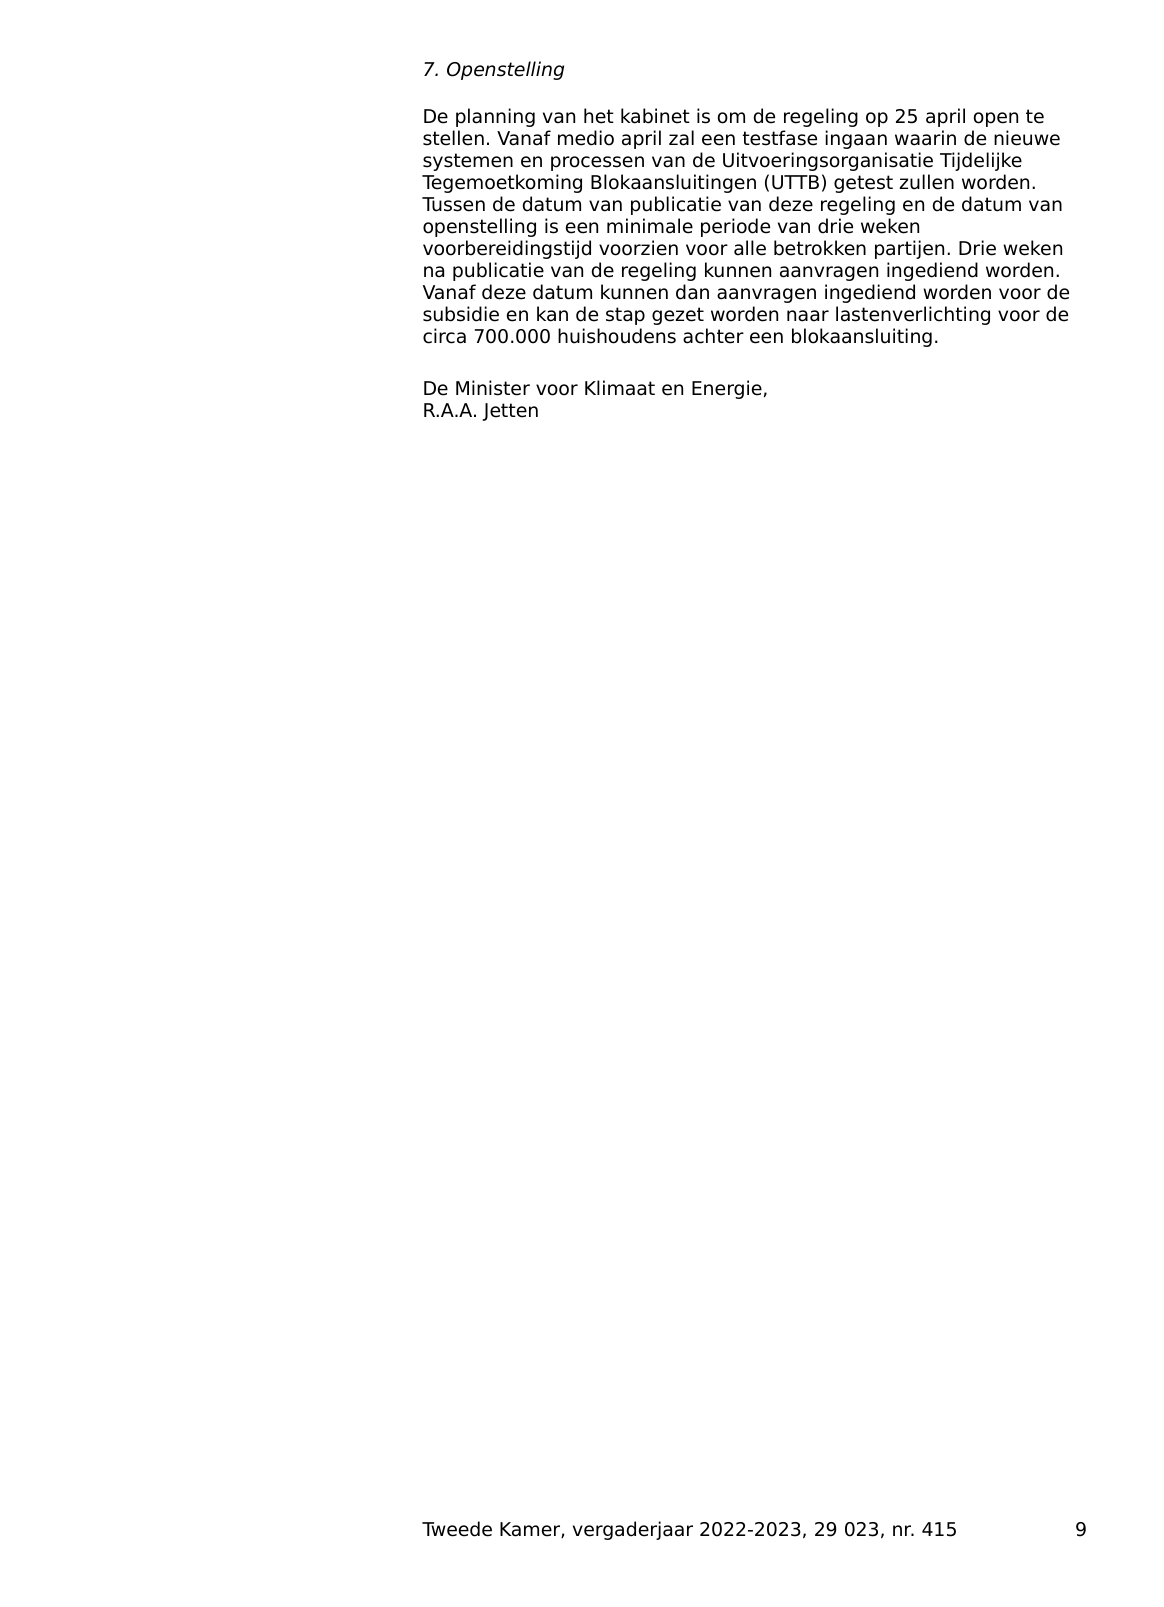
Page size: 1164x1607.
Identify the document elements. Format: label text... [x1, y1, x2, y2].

text De planning van het kabinet is om de regeling op 25 april open te stellen. Vanaf medio april zal een testfase ingaan waarin de nieuwe systemen en processen van de Uitvoeringsorganisatie Tijdelijke Tegemoetkoming Blokaansluitingen (UTTB) getest zullen worden. Tussen de datum van publicatie van deze regeling en de datum van openstelling is een minimale periode van drie weken voorbereidingstijd voorzien voor alle betrokken partijen. Drie weken na publicatie van de regeling kunnen aanvragen ingediend worden. Vanaf deze datum kunnen dan aanvragen ingediend worden voor de subsidie en kan de stap gezet worden naar lastenverlichting voor de circa 700.000 huishoudens achter een blokaansluiting. [422, 106, 1087, 348]
text De Minister voor Klimaat en Energie, R.A.A. Jetten [422, 378, 1087, 422]
subtitle 7. Openstelling [422, 59, 1087, 81]
